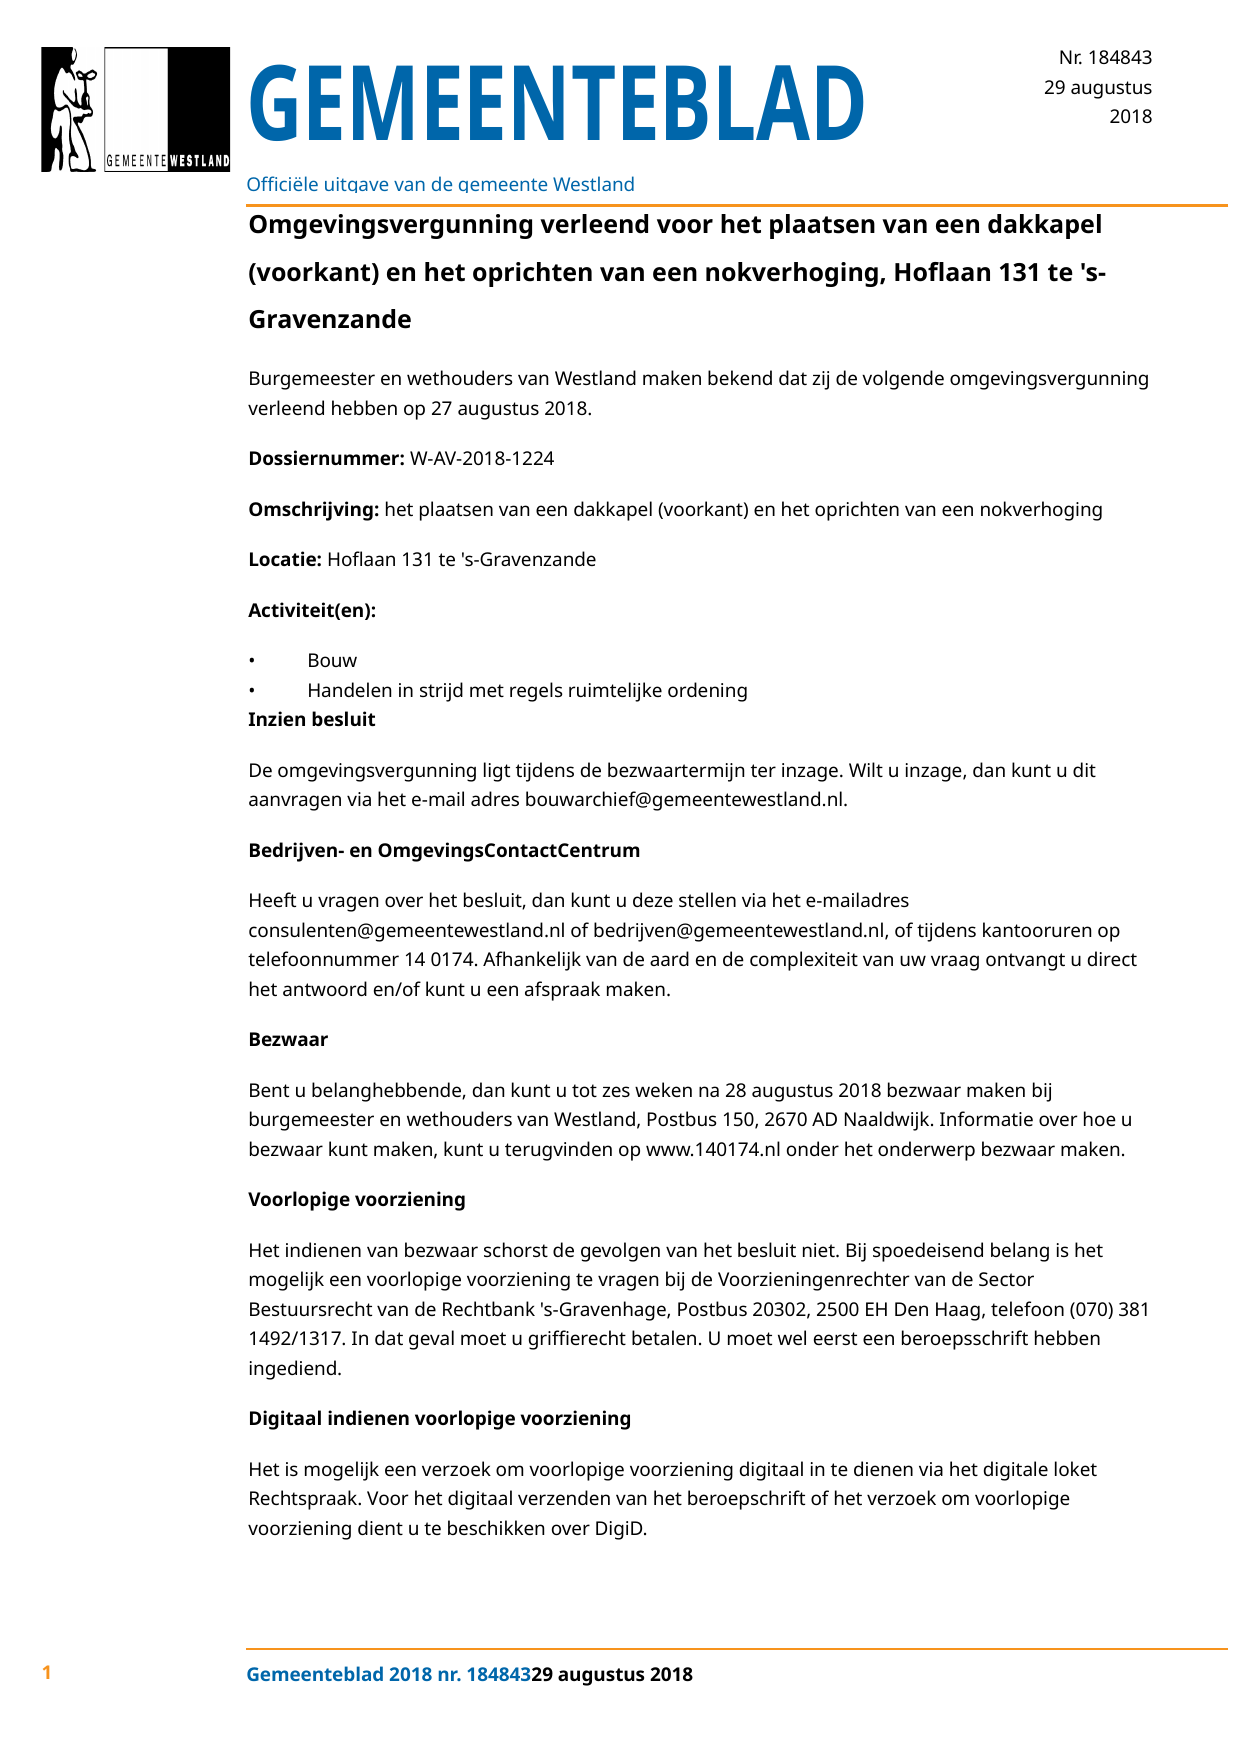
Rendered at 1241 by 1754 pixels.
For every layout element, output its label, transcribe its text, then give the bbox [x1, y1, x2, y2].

text Bent u belanghebbende, dan kunt u tot zes weken na 28 augustus 2018 bezwaar maken bij burgemeester en wethouders van Westland, Postbus 150, 2670 AD Naaldwijk. Informatie over hoe u bezwaar kunt maken, kunt u terugvinden op www.140174.nl onder het onderwerp bezwaar maken. [248, 1077, 1152, 1162]
list Bouw [248, 647, 1152, 673]
text De omgevingsvergunning ligt tijdens de bezwaartermijn ter inzage. Wilt u inzage, dan kunt u dit aanvragen via het e-mail adres bouwarchief@gemeentewestland.nl. [248, 757, 1152, 812]
text Omgevingsvergunning verleend voor het plaatsen van een dakkapel (voorkant) en het oprichten van een nokverhoging, Hoflaan 131 te 's-Gravenzande [248, 207, 1152, 336]
list Handelen in strijd met regels ruimtelijke ordening [248, 677, 1152, 702]
text Dossiernummer: W-AV-2018-1224 [248, 446, 1152, 471]
text Digitaal indienen voorlopige voorziening [248, 1406, 1152, 1431]
text Bezwaar [248, 1026, 1152, 1052]
text Voorlopige voorziening [248, 1186, 1152, 1212]
text Inzien besluit [248, 706, 1152, 732]
picture [41, 47, 231, 172]
text Omschrijving: het plaatsen van een dakkapel (voorkant) en het oprichten van een nokverhoging [248, 496, 1152, 522]
text Bedrijven- en OmgevingsContactCentrum [248, 837, 1152, 862]
text Burgemeester en wethouders van Westland maken bekend dat zij de volgende omgevingsvergunning verleend hebben op 27 augustus 2018. [248, 366, 1152, 421]
text Activiteit(en): [248, 597, 1152, 622]
text Het is mogelijk een verzoek om voorlopige voorziening digitaal in te dienen via het digitale loket Rechtspraak. Voor het digitaal verzenden van het beroepschrift of het verzoek om voorlopige voorziening dient u te beschikken over DigiD. [248, 1456, 1152, 1541]
text Heeft u vragen over het besluit, dan kunt u deze stellen via het e-mailadres consulenten@gemeentewestland.nl of bedrijven@gemeentewestland.nl, of tijdens kantooruren op telefoonnummer 14 0174. Afhankelijk van de aard en de complexiteit van uw vraag ontvangt u direct het antwoord en/of kunt u een afspraak maken. [248, 887, 1152, 1002]
text Locatie: Hoflaan 131 te 's-Gravenzande [248, 546, 1152, 572]
text Het indienen van bezwaar schorst de gevolgen van het besluit niet. Bij spoedeisend belang is het mogelijk een voorlopige voorziening te vragen bij de Voorzieningenrechter van de Sector Bestuursrecht van de Rechtbank 's-Gravenhage, Postbus 20302, 2500 EH Den Haag, telefoon (070) 381 1492/1317. In dat geval moet u griffierecht betalen. U moet wel eerst een beroepsschrift hebben ingediend. [248, 1237, 1152, 1381]
